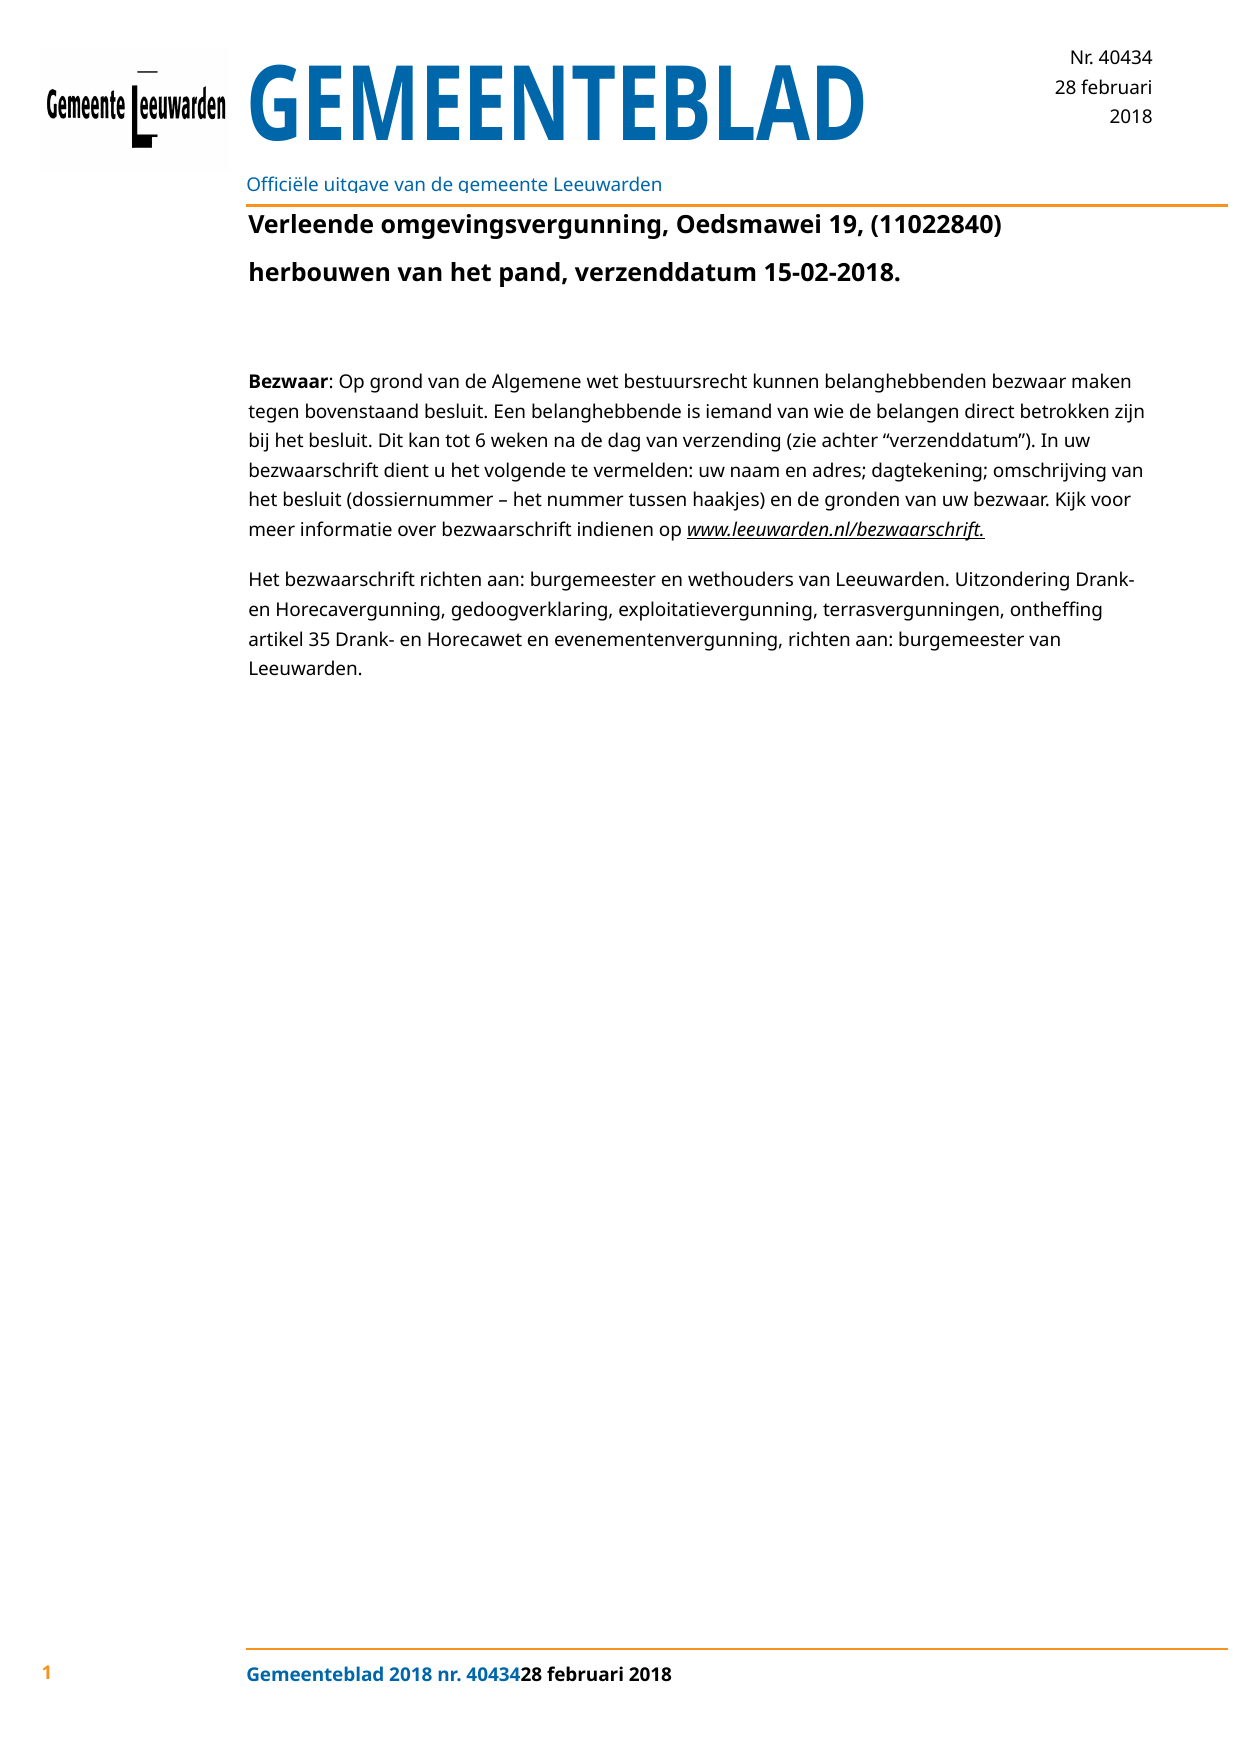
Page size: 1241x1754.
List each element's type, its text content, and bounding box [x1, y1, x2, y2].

picture [41, 47, 231, 172]
text Bezwaar: Op grond van de Algemene wet bestuursrecht kunnen belanghebbenden bezwaar maken tegen bovenstaand besluit. Een belanghebbende is iemand van wie de belangen direct betrokken zijn bij het besluit. Dit kan tot 6 weken na de dag van verzending (zie achter “verzenddatum”). In uw bezwaarschrift dient u het volgende te vermelden: uw naam en adres; dagtekening; omschrijving van het besluit (dossiernummer – het nummer tussen haakjes) en de gronden van uw bezwaar. Kijk voor meer informatie over bezwaarschrift indienen op www.leeuwarden.nl/bezwaarschrift. [248, 368, 1152, 542]
text Verleende omgevingsvergunning, Oedsmawei 19, (11022840) herbouwen van het pand, verzenddatum 15-02-2018. [248, 207, 1152, 288]
text Het bezwaarschrift richten aan: burgemeester en wethouders van Leeuwarden. Uitzondering Drank- en Horecavergunning, gedoogverklaring, exploitatievergunning, terrasvergunningen, ontheffing artikel 35 Drank- en Horecawet en evenementenvergunning, richten aan: burgemeester van Leeuwarden. [248, 567, 1152, 681]
